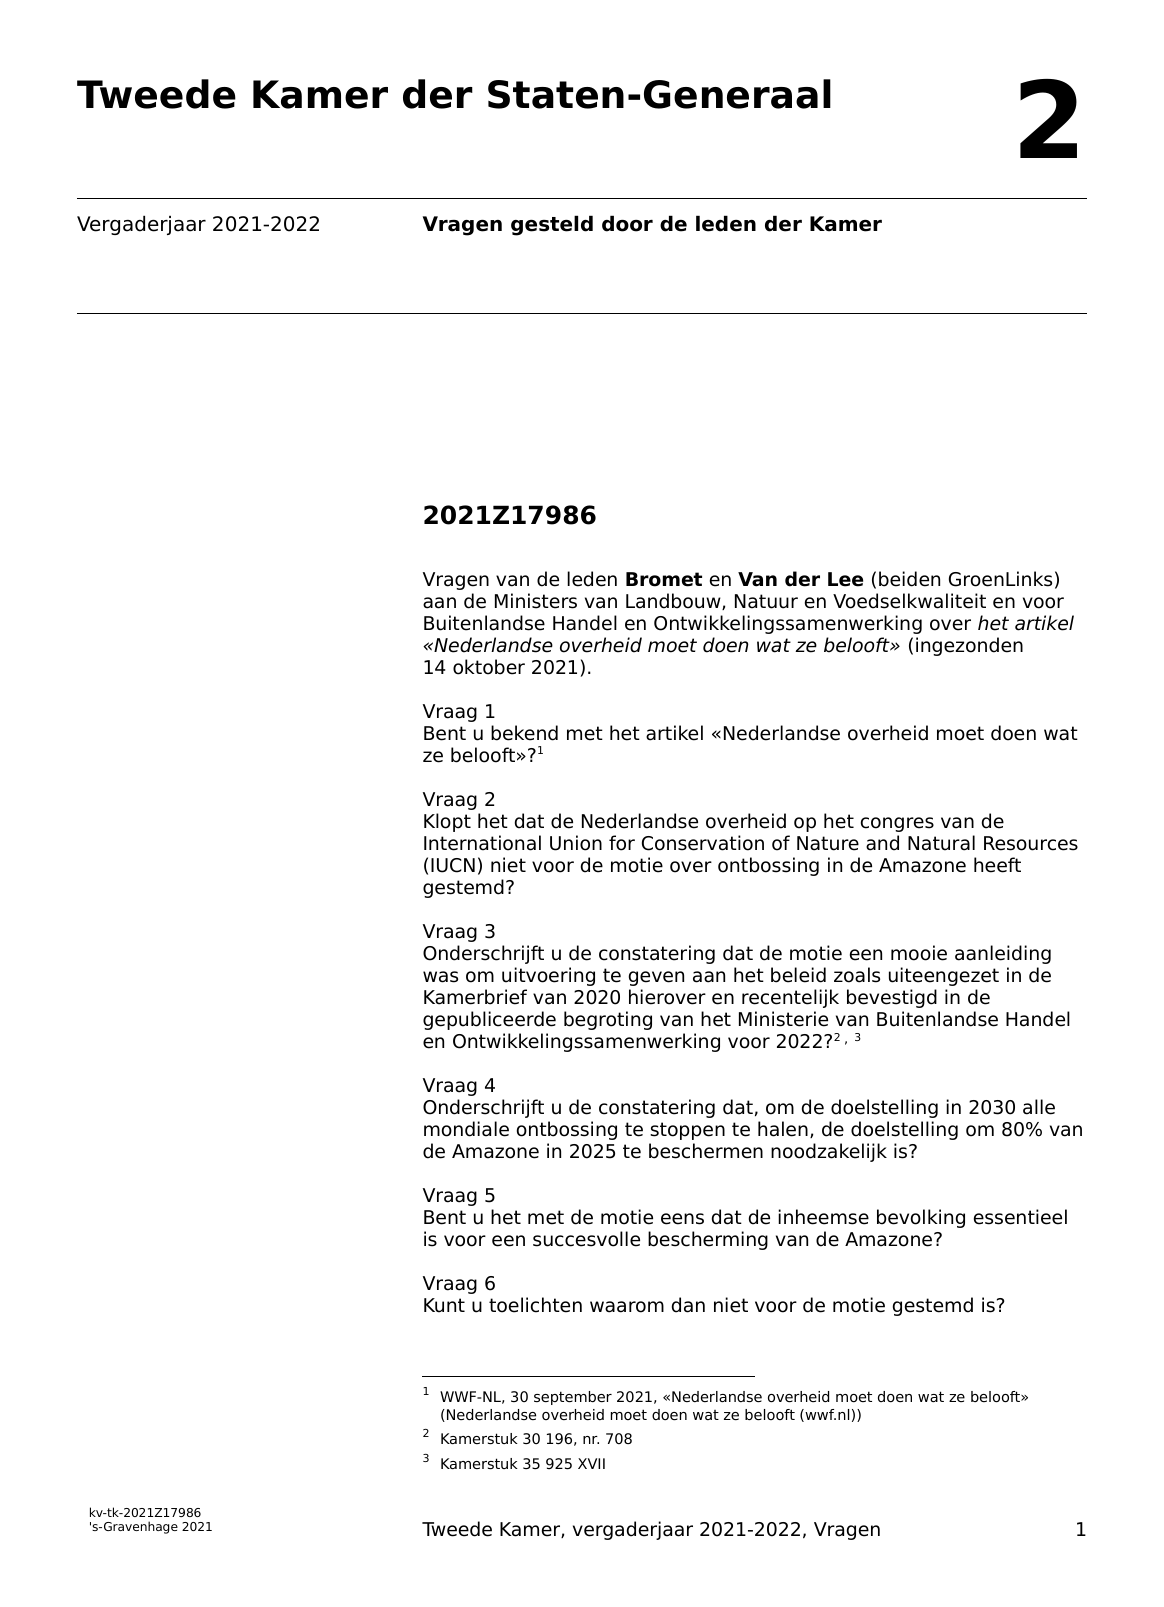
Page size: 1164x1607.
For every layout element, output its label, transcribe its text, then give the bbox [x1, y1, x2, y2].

text Vraag 5 [422, 1185, 1087, 1207]
text Kamerstuk 35 925 XVII [422, 1452, 1087, 1474]
text Vraag 2 [422, 789, 1087, 811]
text Vraag 3 [422, 921, 1087, 943]
table_cell Vergaderjaar 2021-2022 [77, 199, 422, 313]
text Bent u bekend met het artikel «Nederlandse overheid moet doen wat ze belooft»? [422, 723, 1087, 767]
text Vragen van de leden Bromet en Van der Lee (beiden GroenLinks) aan de Ministers van Landbouw, Natuur en Voedselkwaliteit en voor Buitenlandse Handel en Ontwikkelingssamenwerking over het artikel «Nederlandse overheid moet doen wat ze belooft» (ingezonden 14 oktober 2021). [422, 569, 1087, 679]
table_header 2 [886, 59, 1087, 198]
text Vraag 4 [422, 1075, 1087, 1097]
text Bent u het met de motie eens dat de inheemse bevolking essentieel is voor een succesvolle bescherming van de Amazone? [422, 1207, 1087, 1251]
text Onderschrijft u de constatering dat, om de doelstelling in 2030 alle mondiale ontbossing te stoppen te halen, de doelstelling om 80% van de Amazone in 2025 te beschermen noodzakelijk is? [422, 1097, 1087, 1163]
text WWF-NL, 30 september 2021, «Nederlandse overheid moet doen wat ze belooft» (Nederlandse overheid moet doen wat ze belooft (wwf.nl)) [422, 1385, 1087, 1424]
text 's-Gravenhage 2021 [88, 1520, 323, 1534]
text Kunt u toelichten waarom dan niet voor de motie gestemd is? [422, 1295, 1087, 1317]
text Kamerstuk 30 196, nr. 708 [422, 1427, 1087, 1449]
text 2021Z17986 [422, 501, 1087, 531]
table_header Tweede Kamer der Staten-Generaal [77, 59, 886, 198]
text Vraag 6 [422, 1273, 1087, 1295]
text Vraag 1 [422, 701, 1087, 723]
text Onderschrijft u de constatering dat de motie een mooie aanleiding was om uitvoering te geven aan het beleid zoals uiteengezet in de Kamerbrief van 2020 hierover en recentelijk bevestigd in de gepubliceerde begroting van het Ministerie van Buitenlandse Handel en Ontwikkelingssamenwerking voor 2022?, [422, 943, 1087, 1053]
text Klopt het dat de Nederlandse overheid op het congres van de International Union for Conservation of Nature and Natural Resources (IUCN) niet voor de motie over ontbossing in de Amazone heeft gestemd? [422, 811, 1087, 899]
text kv-tk-2021Z17986 [88, 1506, 323, 1520]
table_cell Vragen gesteld door de leden der Kamer [422, 199, 1087, 313]
